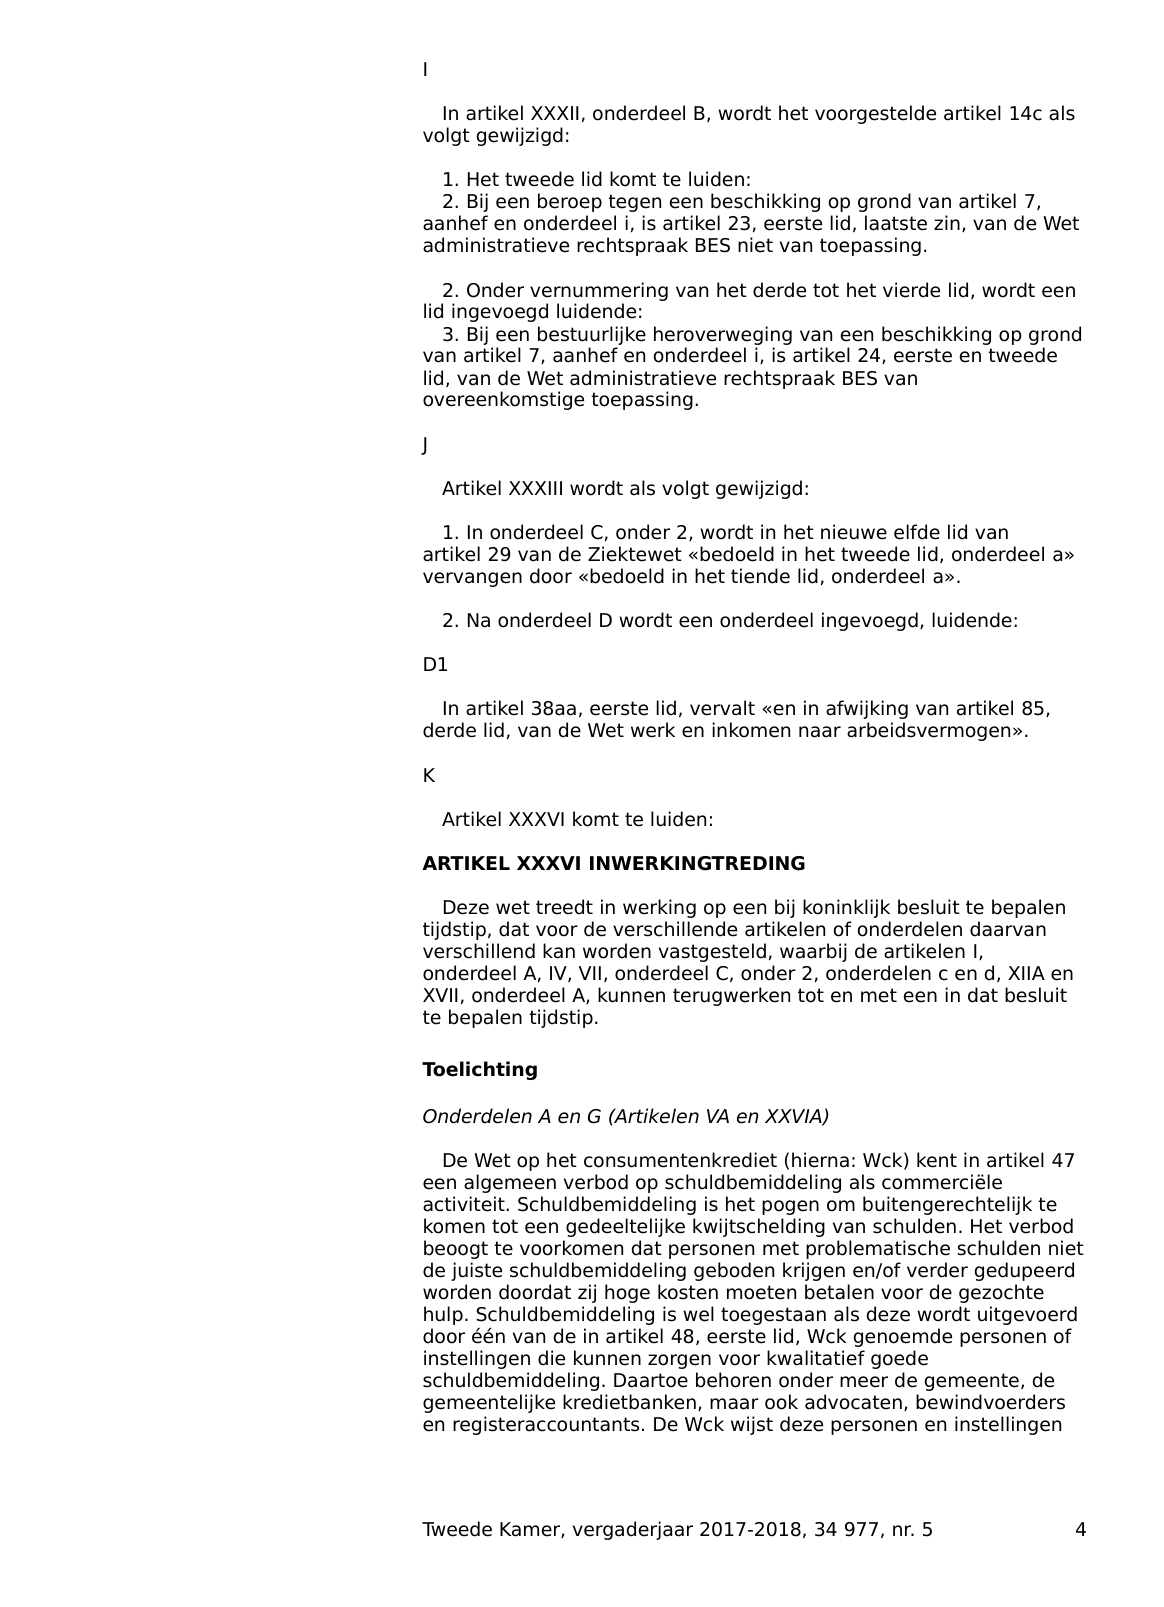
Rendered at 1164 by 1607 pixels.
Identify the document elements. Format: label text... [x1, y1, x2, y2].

text In artikel XXXII, onderdeel B, wordt het voorgestelde artikel 14c als volgt gewijzigd: [422, 103, 1087, 147]
subtitle Toelichting [422, 1059, 1087, 1081]
text Deze wet treedt in werking op een bij koninklijk besluit te bepalen tijdstip, dat voor de verschillende artikelen of onderdelen daarvan verschillend kan worden vastgesteld, waarbij de artikelen I, onderdeel A, IV, VII, onderdeel C, onder 2, onderdelen c en d, XIIA en XVII, onderdeel A, kunnen terugwerken tot en met een in dat besluit te bepalen tijdstip. [422, 897, 1087, 1029]
text 2. Onder vernummering van het derde tot het vierde lid, wordt een lid ingevoegd luidende: [422, 279, 1087, 323]
text 2. Na onderdeel D wordt een onderdeel ingevoegd, luidende: [422, 610, 1087, 632]
text 1. Het tweede lid komt te luiden: [422, 169, 1087, 191]
subtitle K [422, 764, 1087, 786]
text Artikel XXXIII wordt als volgt gewijzigd: [422, 478, 1087, 500]
subtitle ARTIKEL XXXVI INWERKINGTREDING [422, 853, 1087, 875]
text 1. In onderdeel C, onder 2, wordt in het nieuwe elfde lid van artikel 29 van de Ziektewet «bedoeld in het tweede lid, onderdeel a» vervangen door «bedoeld in het tiende lid, onderdeel a». [422, 522, 1087, 588]
text 3. Bij een bestuurlijke heroverweging van een beschikking op grond van artikel 7, aanhef en onderdeel i, is artikel 24, eerste en tweede lid, van de Wet administratieve rechtspraak BES van overeenkomstige toepassing. [422, 323, 1087, 411]
text De Wet op het consumentenkrediet (hierna: Wck) kent in artikel 47 een algemeen verbod op schuldbemiddeling als commerciële activiteit. Schuldbemiddeling is het pogen om buitengerechtelijk te komen tot een gedeeltelijke kwijtschelding van schulden. Het verbod beoogt te voorkomen dat personen met problematische schulden niet de juiste schuldbemiddeling geboden krijgen en/of verder gedupeerd worden doordat zij hoge kosten moeten betalen voor de gezochte hulp. Schuldbemiddeling is wel toegestaan als deze wordt uitgevoerd door één van de in artikel 48, eerste lid, Wck genoemde personen of instellingen die kunnen zorgen voor kwalitatief goede schuldbemiddeling. Daartoe behoren onder meer de gemeente, de gemeentelijke kredietbanken, maar ook advocaten, bewindvoerders en registeraccountants. De Wck wijst deze personen en instellingen [422, 1150, 1087, 1436]
subtitle Onderdelen A en G (Artikelen VA en XXVIA) [422, 1106, 1087, 1128]
subtitle J [422, 433, 1087, 456]
text Artikel XXXVI komt te luiden: [422, 809, 1087, 831]
subtitle I [422, 59, 1087, 81]
subtitle D1 [422, 654, 1087, 676]
text 2. Bij een beroep tegen een beschikking op grond van artikel 7, aanhef en onderdeel i, is artikel 23, eerste lid, laatste zin, van de Wet administratieve rechtspraak BES niet van toepassing. [422, 191, 1087, 257]
text In artikel 38aa, eerste lid, vervalt «en in afwijking van artikel 85, derde lid, van de Wet werk en inkomen naar arbeidsvermogen». [422, 698, 1087, 742]
